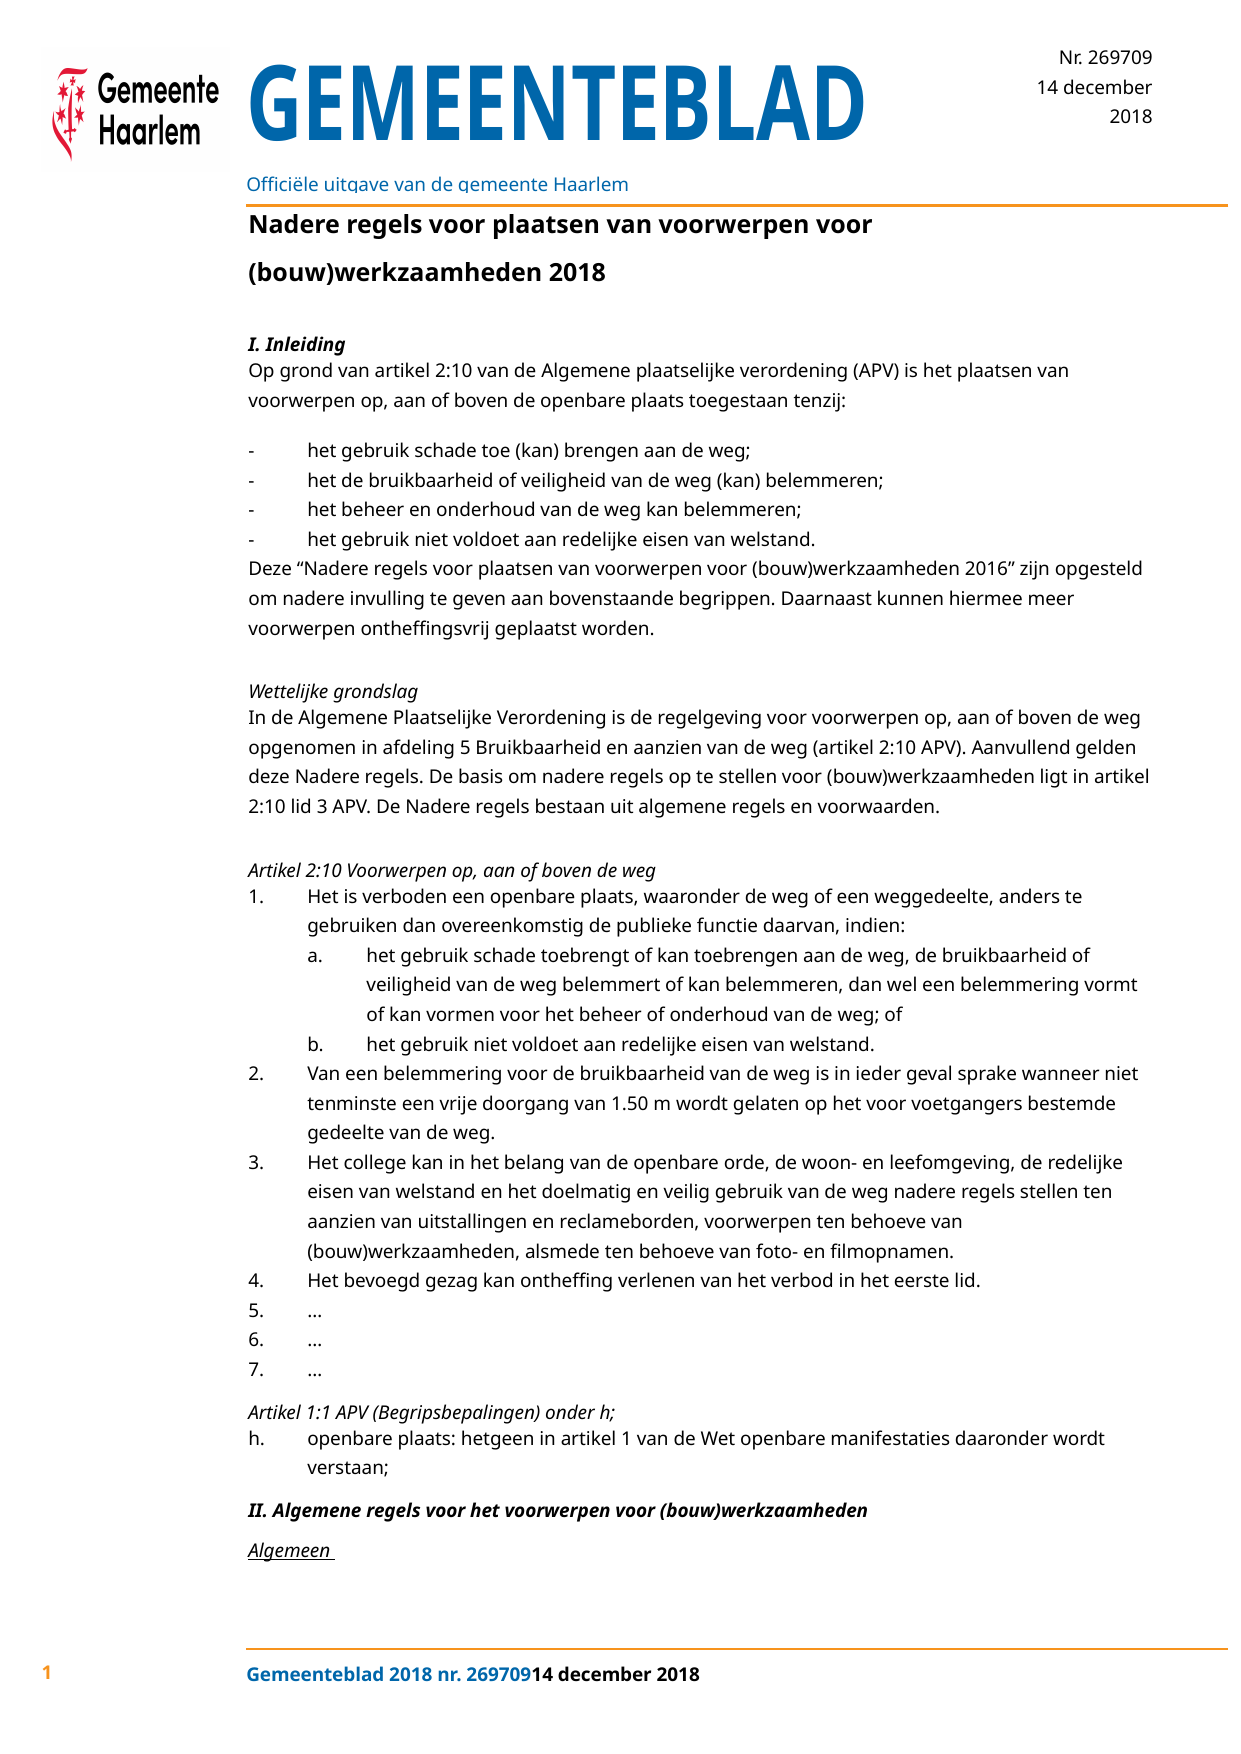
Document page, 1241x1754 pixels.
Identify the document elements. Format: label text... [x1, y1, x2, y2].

list Het bevoegd gezag kan ontheffing verlenen van het verbod in het eerste lid. [248, 1267, 1152, 1293]
list het gebruik schade toe (kan) brengen aan de weg; [248, 437, 1152, 463]
text Artikel 1:1 APV (Begripsbepalingen) onder h; [248, 1399, 1152, 1425]
list … [248, 1297, 1152, 1323]
text Nadere regels voor plaatsen van voorwerpen voor (bouw)werkzaamheden 2018 [248, 207, 1152, 288]
list het gebruik niet voldoet aan redelijke eisen van welstand. [248, 526, 1152, 552]
list … [248, 1356, 1152, 1382]
list Het is verboden een openbare plaats, waaronder de weg of een weggedeelte, anders te gebruiken dan overeenkomstig de publieke functie daarvan, indien: [248, 883, 1152, 938]
text I. Inleiding [248, 331, 1152, 357]
list openbare plaats: hetgeen in artikel 1 van de Wet openbare manifestaties daaronder wordt verstaan; [248, 1425, 1152, 1480]
picture [41, 47, 231, 172]
text II. Algemene regels voor het voorwerpen voor (bouw)werkzaamheden [248, 1498, 1152, 1523]
list … [248, 1327, 1152, 1352]
text Algemeen [248, 1537, 1152, 1563]
text Artikel 2:10 Voorwerpen op, aan of boven de weg [248, 857, 1152, 883]
list het beheer en onderhoud van de weg kan belemmeren; [248, 496, 1152, 522]
list het de bruikbaarheid of veiligheid van de weg (kan) belemmeren; [248, 467, 1152, 492]
list Van een belemmering voor de bruikbaarheid van de weg is in ieder geval sprake wanneer niet tenminste een vrije doorgang van 1.50 m wordt gelaten op het voor voetgangers bestemde gedeelte van de weg. [248, 1060, 1152, 1145]
list Het college kan in het belang van de openbare orde, de woon- en leefomgeving, de redelijke eisen van welstand en het doelmatig en veilig gebruik van de weg nadere regels stellen ten aanzien van uitstallingen en reclameborden, voorwerpen ten behoeve van (bouw)werkzaamheden, alsmede ten behoeve van foto- en filmopnamen. [248, 1149, 1152, 1263]
list het gebruik niet voldoet aan redelijke eisen van welstand. [307, 1031, 1152, 1056]
text Op grond van artikel 2:10 van de Algemene plaatselijke verordening (APV) is het plaatsen van voorwerpen op, aan of boven de openbare plaats toegestaan tenzij: [248, 357, 1152, 412]
text Wettelijke grondslag [248, 679, 1152, 704]
text Deze “Nadere regels voor plaatsen van voorwerpen voor (bouw)werkzaamheden 2016” zijn opgesteld om nadere invulling te geven aan bovenstaande begrippen. Daarnaast kunnen hiermee meer voorwerpen ontheffingsvrij geplaatst worden. [248, 556, 1152, 640]
text In de Algemene Plaatselijke Verordening is de regelgeving voor voorwerpen op, aan of boven de weg opgenomen in afdeling 5 Bruikbaarheid en aanzien van de weg (artikel 2:10 APV). Aanvullend gelden deze Nadere regels. De basis om nadere regels op te stellen voor (bouw)werkzaamheden ligt in artikel 2:10 lid 3 APV. De Nadere regels bestaan uit algemene regels en voorwaarden. [248, 704, 1152, 819]
list het gebruik schade toebrengt of kan toebrengen aan de weg, de bruikbaarheid of veiligheid van de weg belemmert of kan belemmeren, dan wel een belemmering vormt of kan vormen voor het beheer of onderhoud van de weg; of [307, 942, 1152, 1027]
